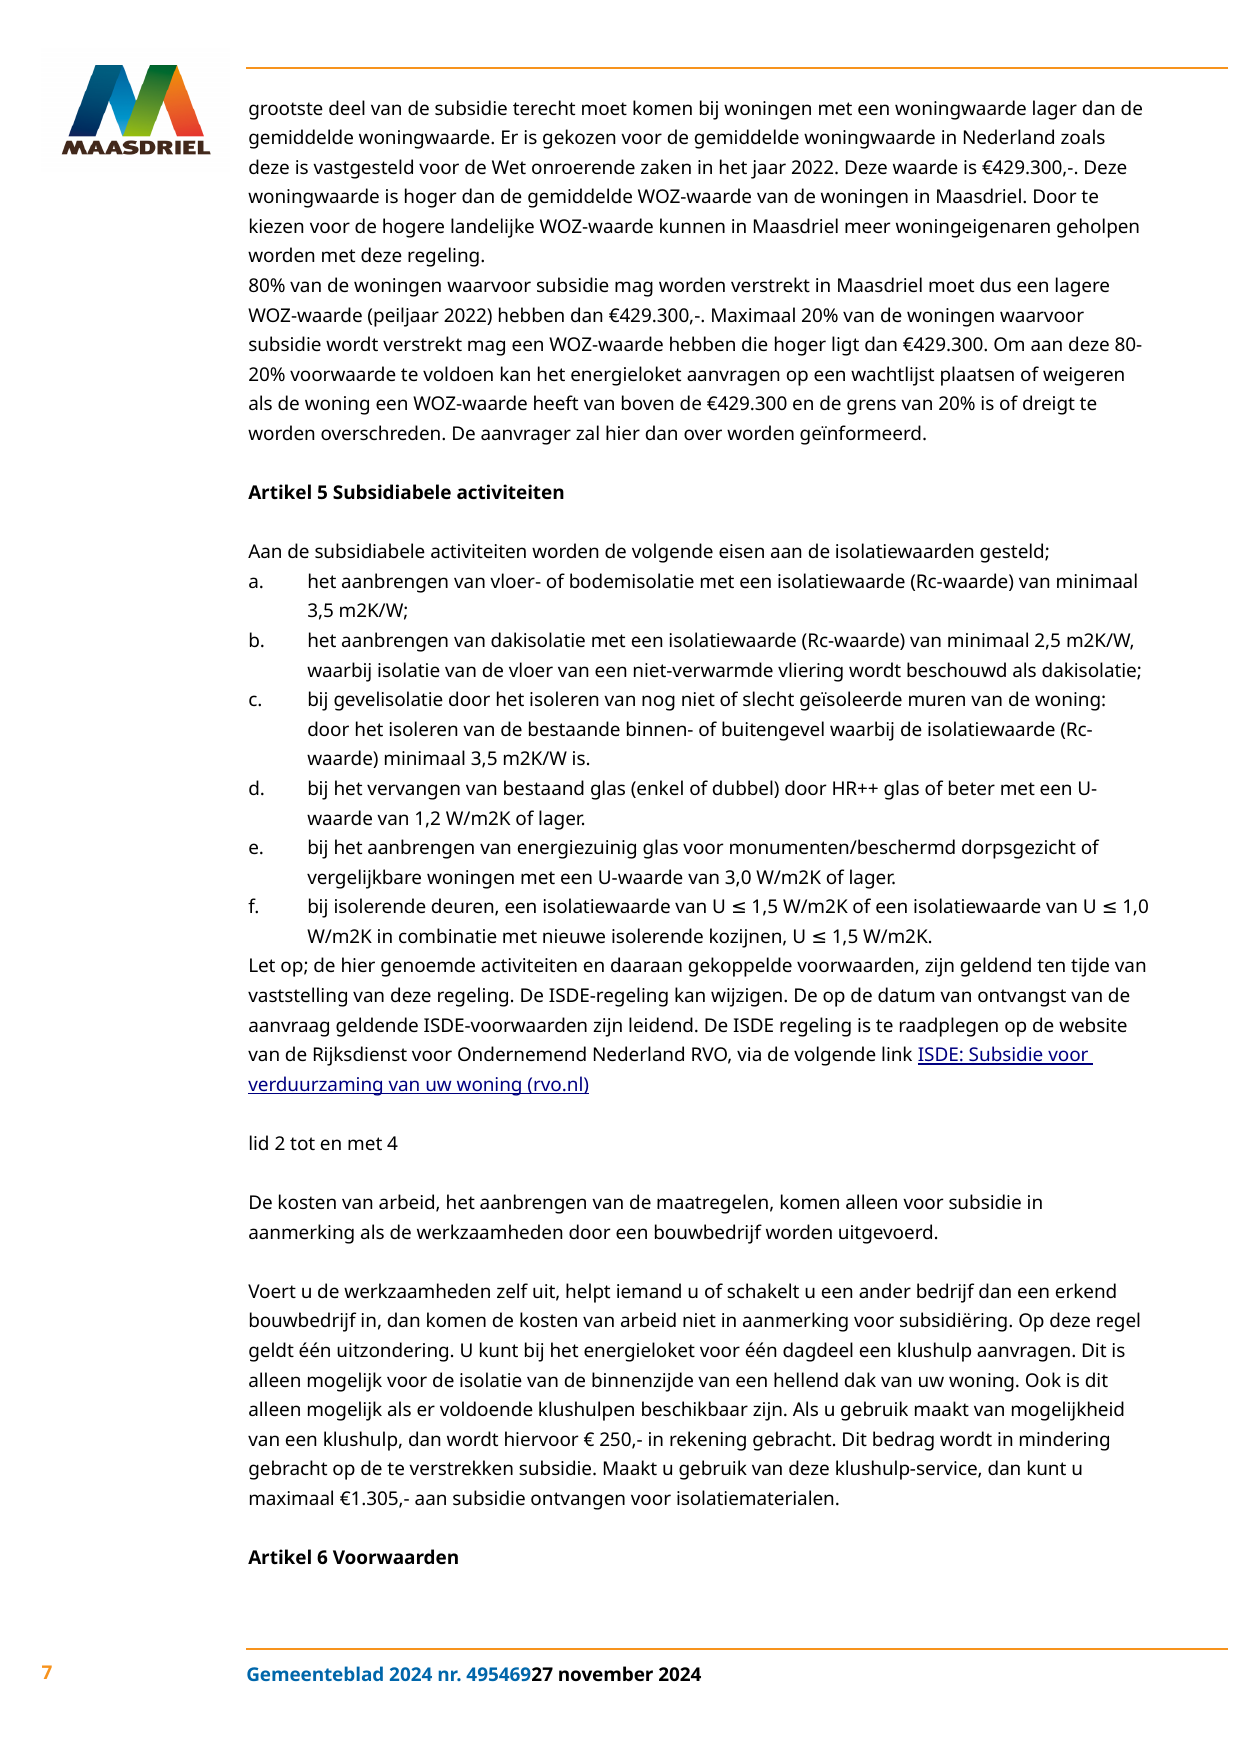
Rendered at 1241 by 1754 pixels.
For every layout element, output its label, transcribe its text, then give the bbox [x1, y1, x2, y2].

text Artikel 5 Subsidiabele activiteiten [248, 479, 1152, 505]
text lid 2 tot en met 4 [248, 1130, 1152, 1156]
picture [41, 47, 231, 172]
text Let op; de hier genoemde activiteiten en daaraan gekoppelde voorwaarden, zijn geldend ten tijde van vaststelling van deze regeling. De ISDE-regeling kan wijzigen. De op de datum van ontvangst van de aanvraag geldende ISDE-voorwaarden zijn leidend. De ISDE regeling is te raadplegen op de website van de Rijksdienst voor Ondernemend Nederland RVO, via de volgende link ISDE: Subsidie voor verduurzaming van uw woning (rvo.nl) [248, 953, 1152, 1097]
list het aanbrengen van dakisolatie met een isolatiewaarde (Rc-waarde) van minimaal 2,5 m2K/W, waarbij isolatie van de vloer van een niet-verwarmde vliering wordt beschouwd als dakisolatie; [248, 627, 1152, 683]
text Aan de subsidiabele activiteiten worden de volgende eisen aan de isolatiewaarden gesteld; [248, 538, 1152, 564]
text 80% van de woningen waarvoor subsidie mag worden verstrekt in Maasdriel moet dus een lagere WOZ-waarde (peiljaar 2022) hebben dan €429.300,-. Maximaal 20% van de woningen waarvoor subsidie wordt verstrekt mag een WOZ-waarde hebben die hoger ligt dan €429.300. Om aan deze 80-20% voorwaarde te voldoen kan het energieloket aanvragen op een wachtlijst plaatsen of weigeren als de woning een WOZ-waarde heeft van boven de €429.300 en de grens van 20% is of dreigt te worden overschreden. De aanvrager zal hier dan over worden geïnformeerd. [248, 272, 1152, 446]
text Voert u de werkzaamheden zelf uit, helpt iemand u of schakelt u een ander bedrijf dan een erkend bouwbedrijf in, dan komen de kosten van arbeid niet in aanmerking voor subsidiëring. Op deze regel geldt één uitzondering. U kunt bij het energieloket voor één dagdeel een klushulp aanvragen. Dit is alleen mogelijk voor de isolatie van de binnenzijde van een hellend dak van uw woning. Ook is dit alleen mogelijk als er voldoende klushulpen beschikbaar zijn. Als u gebruik maakt van mogelijkheid van een klushulp, dan wordt hiervoor € 250,- in rekening gebracht. Dit bedrag wordt in mindering gebracht op de te verstrekken subsidie. Maakt u gebruik van deze klushulp-service, dan kunt u maximaal €1.305,- aan subsidie ontvangen voor isolatiematerialen. [248, 1278, 1152, 1511]
list bij gevelisolatie door het isoleren van nog niet of slecht geïsoleerde muren van de woning: door het isoleren van de bestaande binnen- of buitengevel waarbij de isolatiewaarde (Rc-waarde) minimaal 3,5 m2K/W is. [248, 686, 1152, 771]
list bij het aanbrengen van energiezuinig glas voor monumenten/beschermd dorpsgezicht of vergelijkbare woningen met een U-waarde van 3,0 W/m2K of lager. [248, 834, 1152, 890]
list het aanbrengen van vloer- of bodemisolatie met een isolatiewaarde (Rc-waarde) van minimaal 3,5 m2K/W; [248, 568, 1152, 623]
list bij het vervangen van bestaand glas (enkel of dubbel) door HR++ glas of beter met een U-waarde van 1,2 W/m2K of lager. [248, 775, 1152, 831]
list bij isolerende deuren, een isolatiewaarde van U ≤ 1,5 W/m2K of een isolatiewaarde van U ≤ 1,0 W/m2K in combinatie met nieuwe isolerende kozijnen, U ≤ 1,5 W/m2K. [248, 893, 1152, 949]
text grootste deel van de subsidie terecht moet komen bij woningen met een woningwaarde lager dan de gemiddelde woningwaarde. Er is gekozen voor de gemiddelde woningwaarde in Nederland zoals deze is vastgesteld voor de Wet onroerende zaken in het jaar 2022. Deze waarde is €429.300,-. Deze woningwaarde is hoger dan de gemiddelde WOZ-waarde van de woningen in Maasdriel. Door te kiezen voor de hogere landelijke WOZ-waarde kunnen in Maasdriel meer woningeigenaren geholpen worden met deze regeling. [248, 95, 1152, 268]
text Artikel 6 Voorwaarden [248, 1544, 1152, 1570]
text De kosten van arbeid, het aanbrengen van de maatregelen, komen alleen voor subsidie in aanmerking als de werkzaamheden door een bouwbedrijf worden uitgevoerd. [248, 1189, 1152, 1245]
